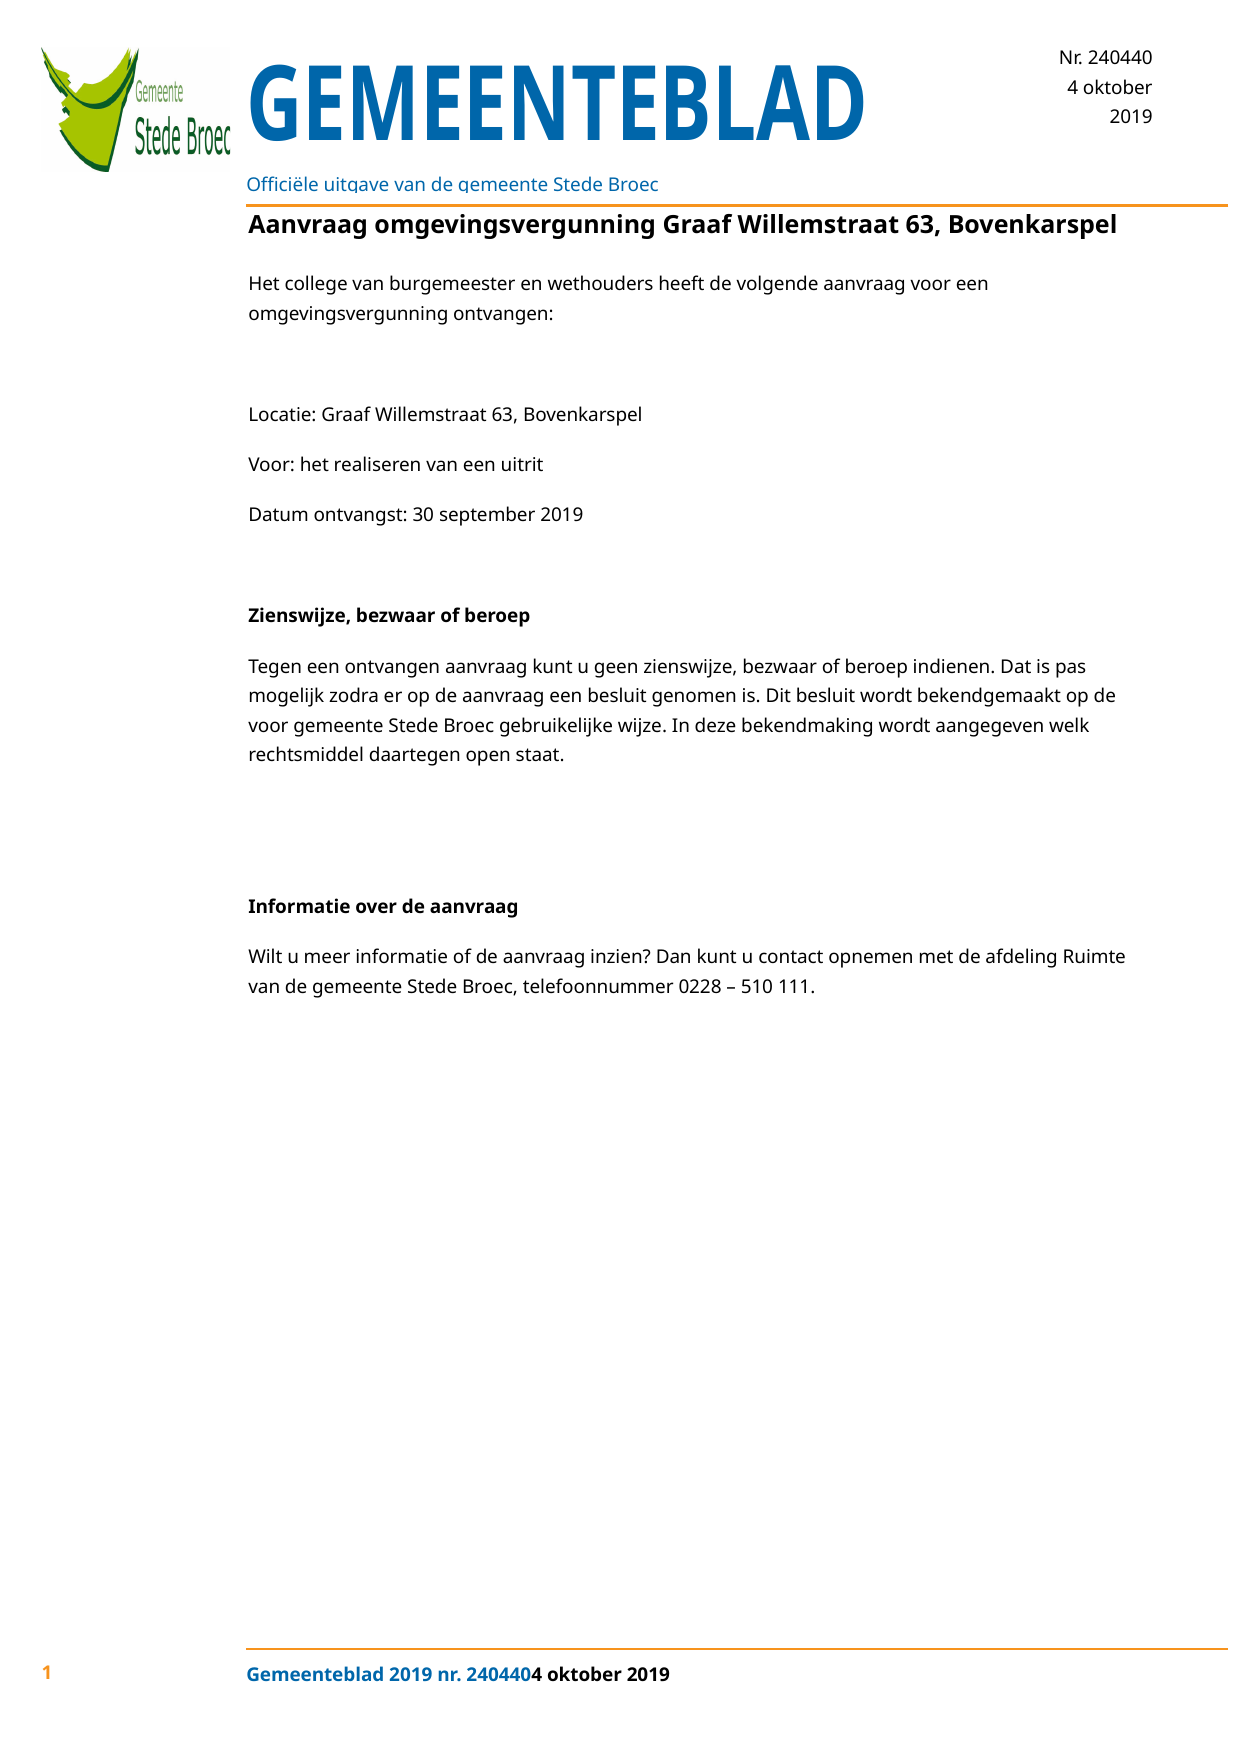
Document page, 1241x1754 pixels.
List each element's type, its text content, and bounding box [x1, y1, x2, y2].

text Datum ontvangst: 30 september 2019 [248, 502, 1152, 527]
text Zienswijze, bezwaar of beroep [248, 602, 1152, 628]
text Informatie over de aanvraag [248, 893, 1152, 918]
text Wilt u meer informatie of de aanvraag inzien? Dan kunt u contact opnemen met de afdeling Ruimte van de gemeente Stede Broec, telefoonnummer 0228 – 510 111. [248, 943, 1152, 998]
text Aanvraag omgevingsvergunning Graaf Willemstraat 63, Bovenkarspel [248, 207, 1152, 241]
text Tegen een ontvangen aanvraag kunt u geen zienswijze, bezwaar of beroep indienen. Dat is pas mogelijk zodra er op de aanvraag een besluit genomen is. Dit besluit wordt bekendgemaakt op de voor gemeente Stede Broec gebruikelijke wijze. In deze bekendmaking wordt aangegeven welk rechtsmiddel daartegen open staat. [248, 653, 1152, 767]
text Voor: het realiseren van een uitrit [248, 451, 1152, 477]
text Het college van burgemeester en wethouders heeft de volgende aanvraag voor een omgevingsvergunning ontvangen: [248, 270, 1152, 326]
picture [41, 47, 231, 172]
text Locatie: Graaf Willemstraat 63, Bovenkarspel [248, 401, 1152, 426]
